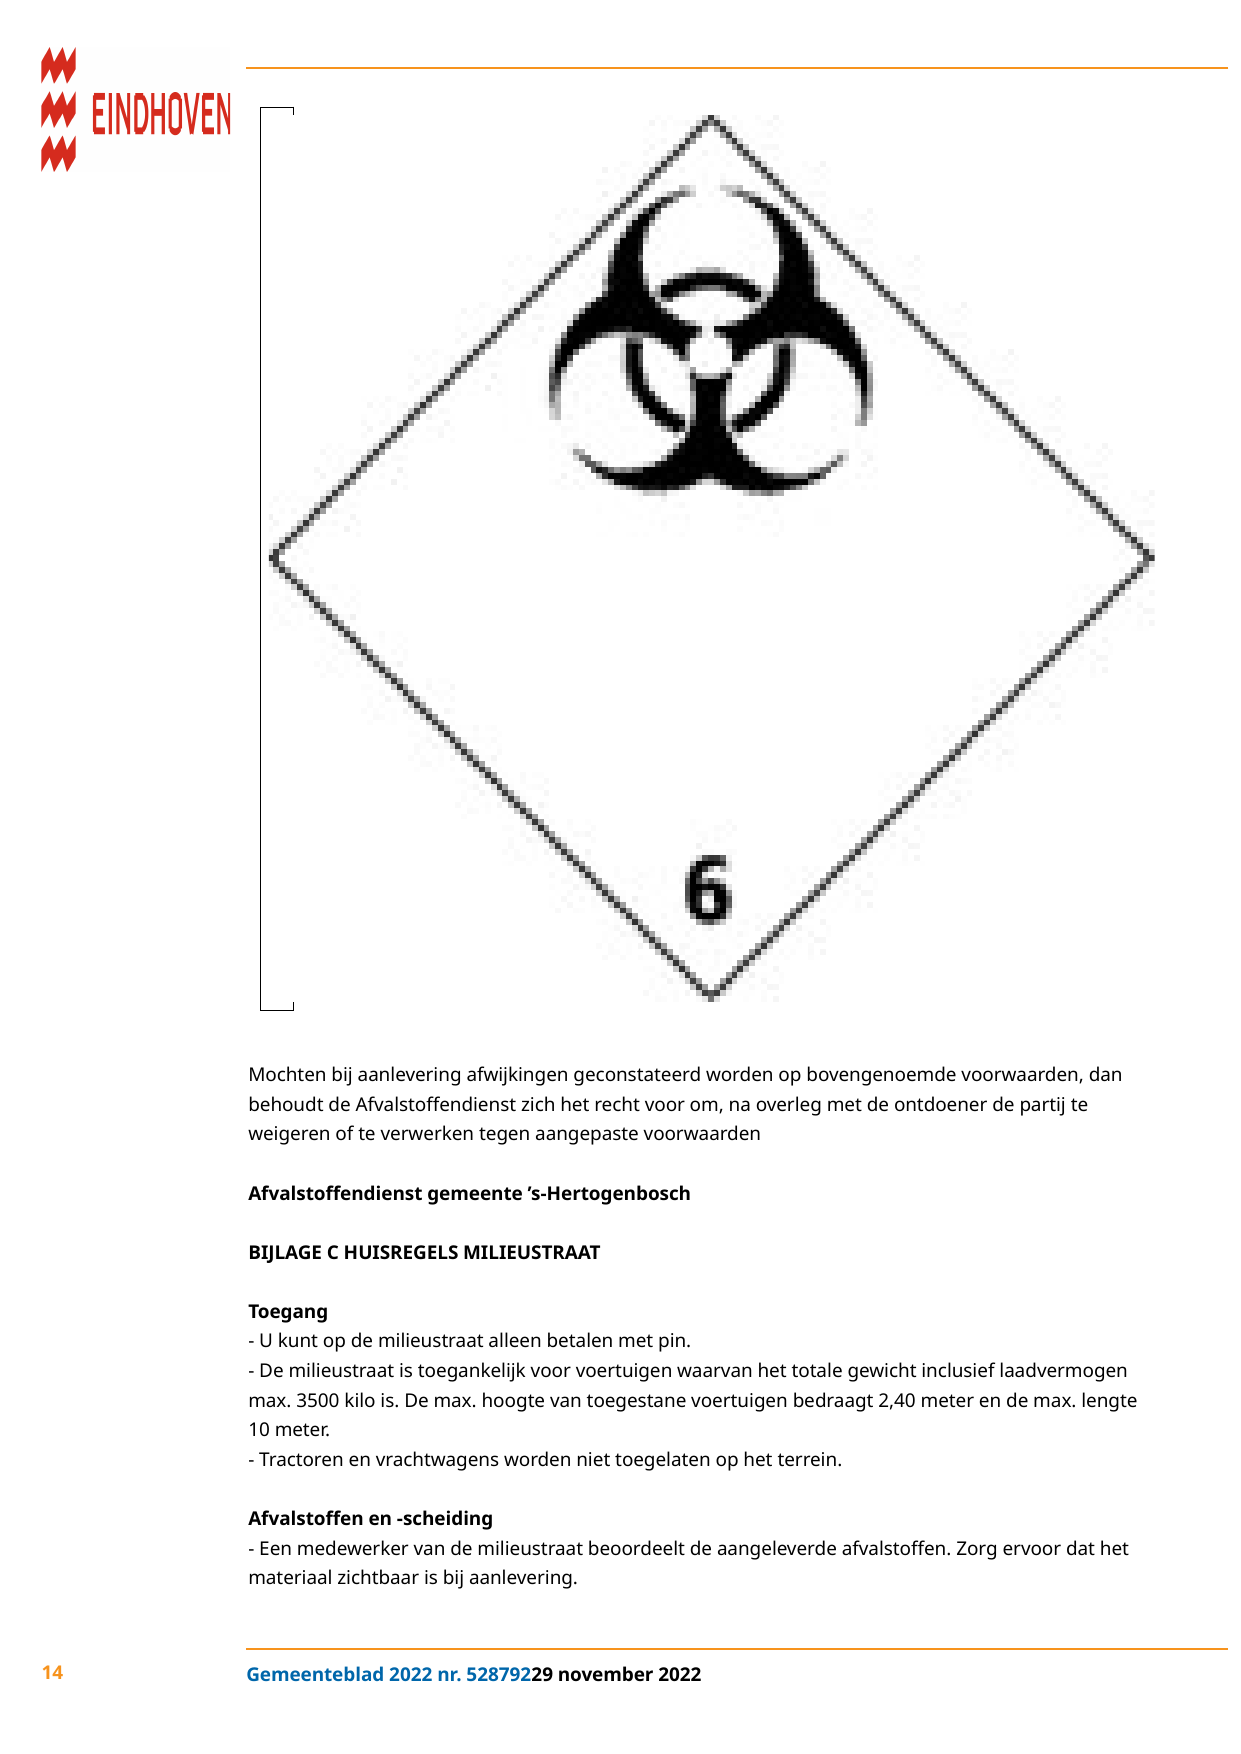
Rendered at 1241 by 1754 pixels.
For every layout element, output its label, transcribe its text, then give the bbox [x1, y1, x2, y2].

text - Een medewerker van de milieustraat beoordeelt de aangeleverde afvalstoffen. Zorg ervoor dat het materiaal zichtbaar is bij aanlevering. [248, 1535, 1152, 1590]
text Afvalstoffen en -scheiding [248, 1505, 1152, 1531]
picture [41, 47, 231, 172]
text - Tractoren en vrachtwagens worden niet toegelaten op het terrein. [248, 1446, 1152, 1472]
text BIJLAGE C HUISREGELS MILIEUSTRAAT [248, 1239, 1152, 1264]
text Afvalstoffendienst gemeente ’s-Hertogenbosch [248, 1180, 1152, 1205]
text - U kunt op de milieustraat alleen betalen met pin. [248, 1328, 1152, 1353]
picture [268, 115, 1155, 1002]
text Mochten bij aanlevering afwijkingen geconstateerd worden op bovengenoemde voorwaarden, dan behoudt de Afvalstoffendienst zich het recht voor om, na overleg met de ontdoener de partij te weigeren of te verwerken tegen aangepaste voorwaarden [248, 1061, 1152, 1146]
text - De milieustraat is toegankelijk voor voertuigen waarvan het totale gewicht inclusief laadvermogen max. 3500 kilo is. De max. hoogte van toegestane voertuigen bedraagt 2,40 meter en de max. lengte 10 meter. [248, 1357, 1152, 1442]
text Toegang [248, 1298, 1152, 1324]
